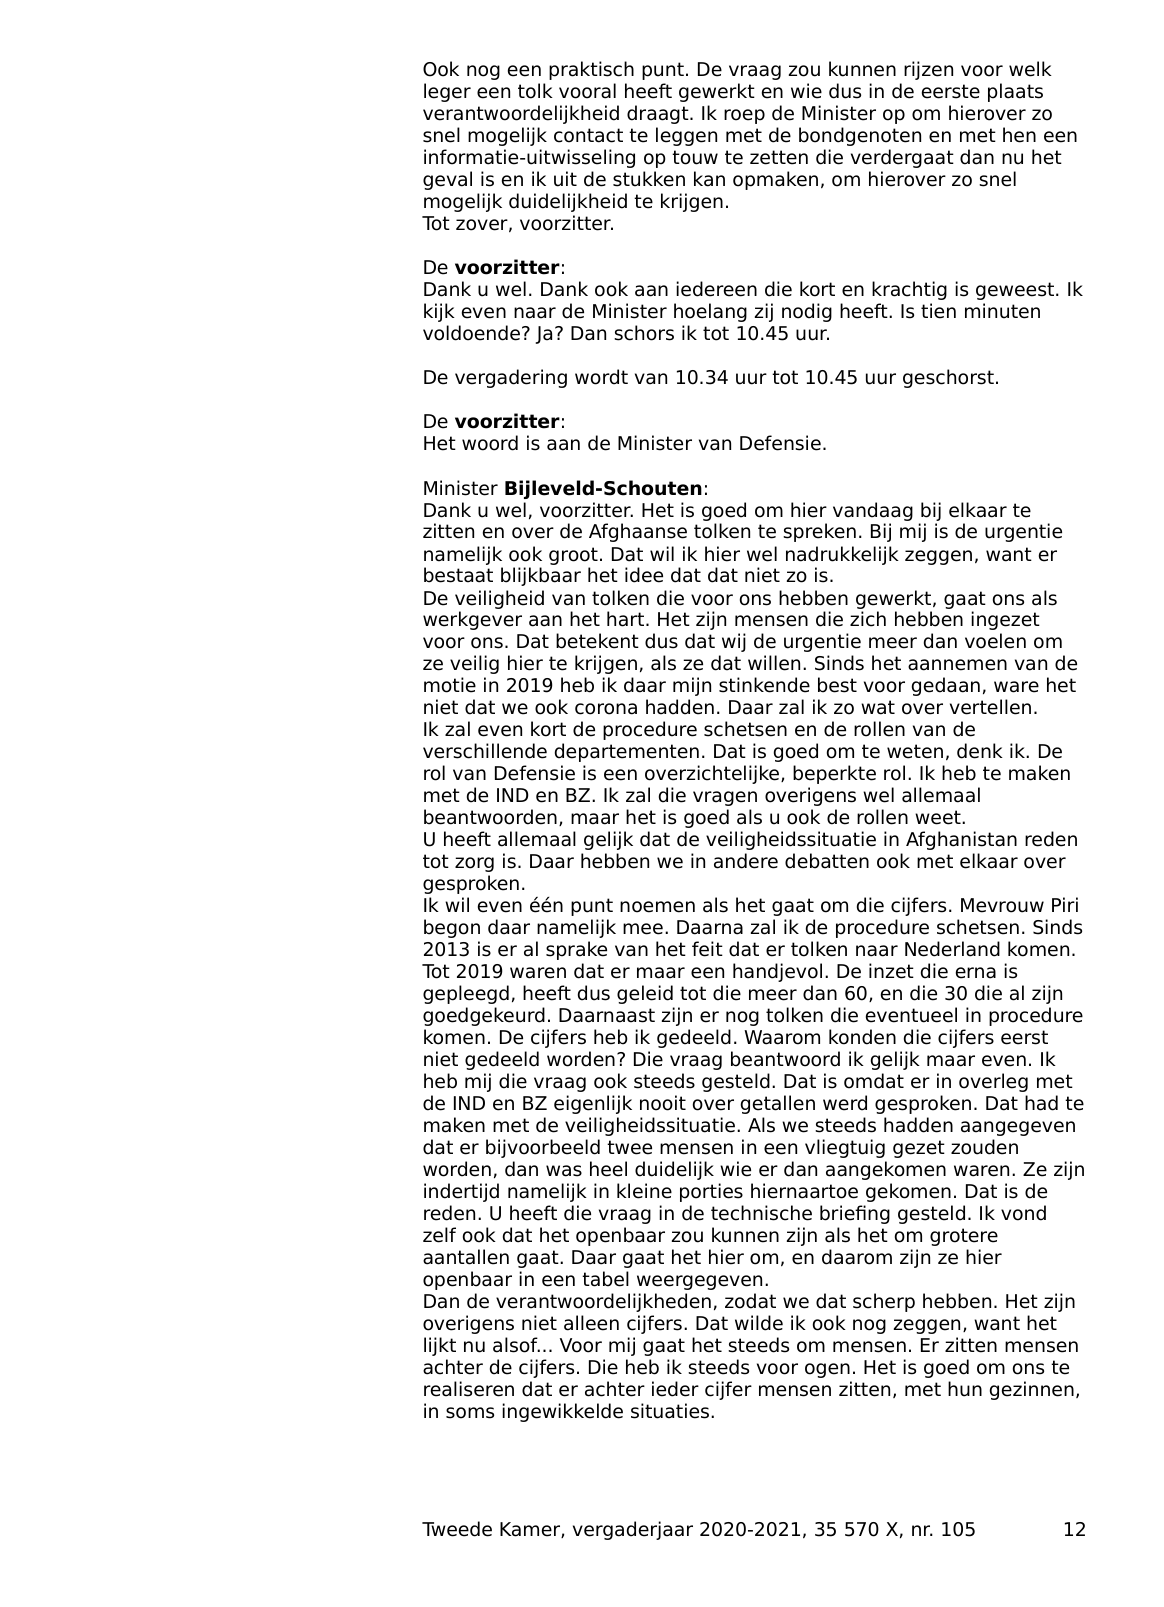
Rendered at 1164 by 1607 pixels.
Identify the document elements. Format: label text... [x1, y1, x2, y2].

text Tot zover, voorzitter. [422, 213, 1087, 235]
text Minister Bijleveld-Schouten: [422, 477, 1087, 499]
text De veiligheid van tolken die voor ons hebben gewerkt, gaat ons als werkgever aan het hart. Het zijn mensen die zich hebben ingezet voor ons. Dat betekent dus dat wij de urgentie meer dan voelen om ze veilig hier te krijgen, als ze dat willen. Sinds het aannemen van de motie in 2019 heb ik daar mijn stinkende best voor gedaan, ware het niet dat we ook corona hadden. Daar zal ik zo wat over vertellen. [422, 587, 1087, 719]
text Ik wil even één punt noemen als het gaat om die cijfers. Mevrouw Piri begon daar namelijk mee. Daarna zal ik de procedure schetsen. Sinds 2013 is er al sprake van het feit dat er tolken naar Nederland komen. Tot 2019 waren dat er maar een handjevol. De inzet die erna is gepleegd, heeft dus geleid tot die meer dan 60, en die 30 die al zijn goedgekeurd. Daarnaast zijn er nog tolken die eventueel in procedure komen. De cijfers heb ik gedeeld. Waarom konden die cijfers eerst niet gedeeld worden? Die vraag beantwoord ik gelijk maar even. Ik heb mij die vraag ook steeds gesteld. Dat is omdat er in overleg met de IND en BZ eigenlijk nooit over getallen werd gesproken. Dat had te maken met de veiligheidssituatie. Als we steeds hadden aangegeven dat er bijvoorbeeld twee mensen in een vliegtuig gezet zouden worden, dan was heel duidelijk wie er dan aangekomen waren. Ze zijn indertijd namelijk in kleine porties hiernaartoe gekomen. Dat is de reden. U heeft die vraag in de technische briefing gesteld. Ik vond zelf ook dat het openbaar zou kunnen zijn als het om grotere aantallen gaat. Daar gaat het hier om, en daarom zijn ze hier openbaar in een tabel weergegeven. [422, 895, 1087, 1291]
text De voorzitter: [422, 257, 1087, 279]
text Dank u wel, voorzitter. Het is goed om hier vandaag bij elkaar te zitten en over de Afghaanse tolken te spreken. Bij mij is de urgentie namelijk ook groot. Dat wil ik hier wel nadrukkelijk zeggen, want er bestaat blijkbaar het idee dat dat niet zo is. [422, 499, 1087, 587]
text Ook nog een praktisch punt. De vraag zou kunnen rijzen voor welk leger een tolk vooral heeft gewerkt en wie dus in de eerste plaats verantwoordelijkheid draagt. Ik roep de Minister op om hierover zo snel mogelijk contact te leggen met de bondgenoten en met hen een informatie-uitwisseling op touw te zetten die verdergaat dan nu het geval is en ik uit de stukken kan opmaken, om hierover zo snel mogelijk duidelijkheid te krijgen. [422, 59, 1087, 213]
text Dank u wel. Dank ook aan iedereen die kort en krachtig is geweest. Ik kijk even naar de Minister hoelang zij nodig heeft. Is tien minuten voldoende? Ja? Dan schors ik tot 10.45 uur. [422, 279, 1087, 345]
text U heeft allemaal gelijk dat de veiligheidssituatie in Afghanistan reden tot zorg is. Daar hebben we in andere debatten ook met elkaar over gesproken. [422, 829, 1087, 895]
text Ik zal even kort de procedure schetsen en de rollen van de verschillende departementen. Dat is goed om te weten, denk ik. De rol van Defensie is een overzichtelijke, beperkte rol. Ik heb te maken met de IND en BZ. Ik zal die vragen overigens wel allemaal beantwoorden, maar het is goed als u ook de rollen weet. [422, 719, 1087, 829]
text De voorzitter: [422, 411, 1087, 433]
text Dan de verantwoordelijkheden, zodat we dat scherp hebben. Het zijn overigens niet alleen cijfers. Dat wilde ik ook nog zeggen, want het lijkt nu alsof... Voor mij gaat het steeds om mensen. Er zitten mensen achter de cijfers. Die heb ik steeds voor ogen. Het is goed om ons te realiseren dat er achter ieder cijfer mensen zitten, met hun gezinnen, in soms ingewikkelde situaties. [422, 1291, 1087, 1423]
text Het woord is aan de Minister van Defensie. [422, 433, 1087, 455]
text De vergadering wordt van 10.34 uur tot 10.45 uur geschorst. [422, 367, 1087, 389]
